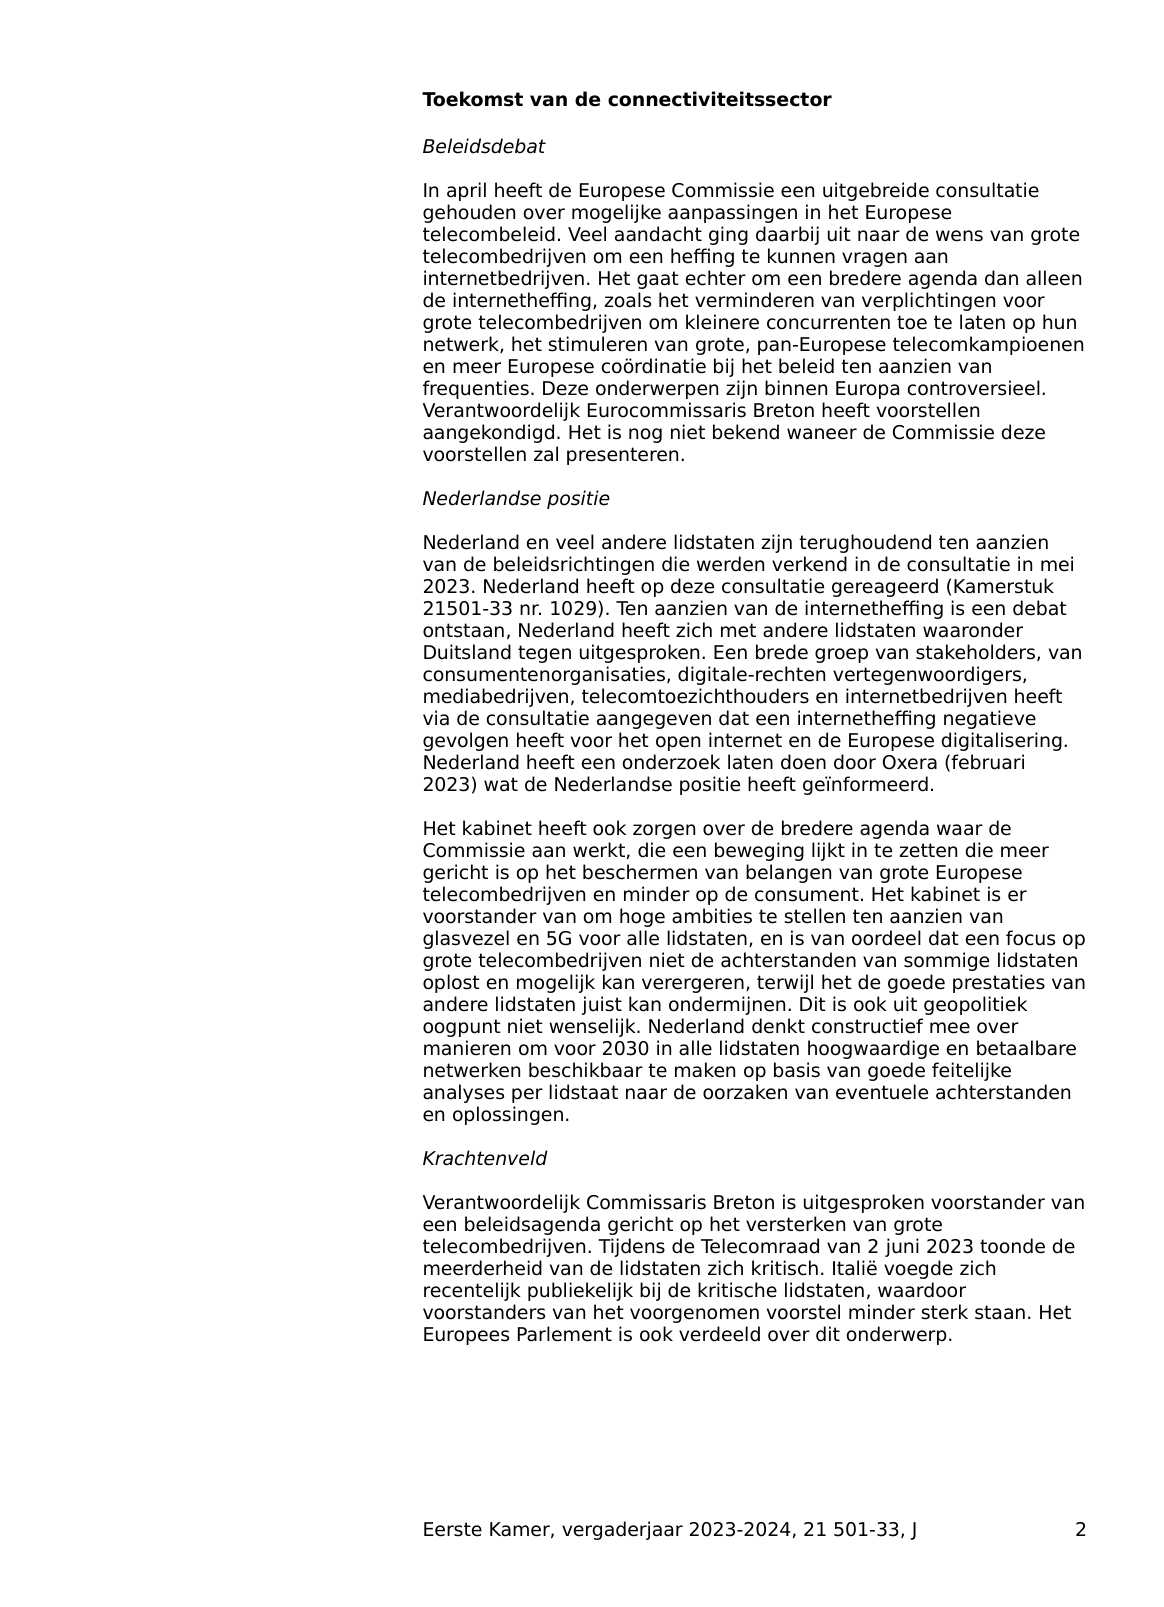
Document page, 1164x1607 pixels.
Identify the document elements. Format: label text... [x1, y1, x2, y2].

text In april heeft de Europese Commissie een uitgebreide consultatie gehouden over mogelijke aanpassingen in het Europese telecombeleid. Veel aandacht ging daarbij uit naar de wens van grote telecombedrijven om een heffing te kunnen vragen aan internetbedrijven. Het gaat echter om een bredere agenda dan alleen de internetheffing, zoals het verminderen van verplichtingen voor grote telecombedrijven om kleinere concurrenten toe te laten op hun netwerk, het stimuleren van grote, pan-Europese telecomkampioenen en meer Europese coördinatie bij het beleid ten aanzien van frequenties. Deze onderwerpen zijn binnen Europa controversieel. Verantwoordelijk Eurocommissaris Breton heeft voorstellen aangekondigd. Het is nog niet bekend waneer de Commissie deze voorstellen zal presenteren. [422, 180, 1087, 466]
text Verantwoordelijk Commissaris Breton is uitgesproken voorstander van een beleidsagenda gericht op het versterken van grote telecombedrijven. Tijdens de Telecomraad van 2 juni 2023 toonde de meerderheid van de lidstaten zich kritisch. Italië voegde zich recentelijk publiekelijk bij de kritische lidstaten, waardoor voorstanders van het voorgenomen voorstel minder sterk staan. Het Europees Parlement is ook verdeeld over dit onderwerp. [422, 1192, 1087, 1346]
subtitle Nederlandse positie [422, 488, 1087, 510]
text Het kabinet heeft ook zorgen over de bredere agenda waar de Commissie aan werkt, die een beweging lijkt in te zetten die meer gericht is op het beschermen van belangen van grote Europese telecombedrijven en minder op de consument. Het kabinet is er voorstander van om hoge ambities te stellen ten aanzien van glasvezel en 5G voor alle lidstaten, en is van oordeel dat een focus op grote telecombedrijven niet de achterstanden van sommige lidstaten oplost en mogelijk kan verergeren, terwijl het de goede prestaties van andere lidstaten juist kan ondermijnen. Dit is ook uit geopolitiek oogpunt niet wenselijk. Nederland denkt constructief mee over manieren om voor 2030 in alle lidstaten hoogwaardige en betaalbare netwerken beschikbaar te maken op basis van goede feitelijke analyses per lidstaat naar de oorzaken van eventuele achterstanden en oplossingen. [422, 818, 1087, 1126]
subtitle Toekomst van de connectiviteitssector [422, 89, 1087, 111]
subtitle Krachtenveld [422, 1148, 1087, 1170]
text Nederland en veel andere lidstaten zijn terughoudend ten aanzien van de beleidsrichtingen die werden verkend in de consultatie in mei 2023. Nederland heeft op deze consultatie gereageerd (Kamerstuk 21501-33 nr. 1029). Ten aanzien van de internetheffing is een debat ontstaan, Nederland heeft zich met andere lidstaten waaronder Duitsland tegen uitgesproken. Een brede groep van stakeholders, van consumentenorganisaties, digitale-rechten vertegenwoordigers, mediabedrijven, telecomtoezichthouders en internetbedrijven heeft via de consultatie aangegeven dat een internetheffing negatieve gevolgen heeft voor het open internet en de Europese digitalisering. Nederland heeft een onderzoek laten doen door Oxera (februari 2023) wat de Nederlandse positie heeft geïnformeerd. [422, 532, 1087, 796]
subtitle Beleidsdebat [422, 136, 1087, 158]
